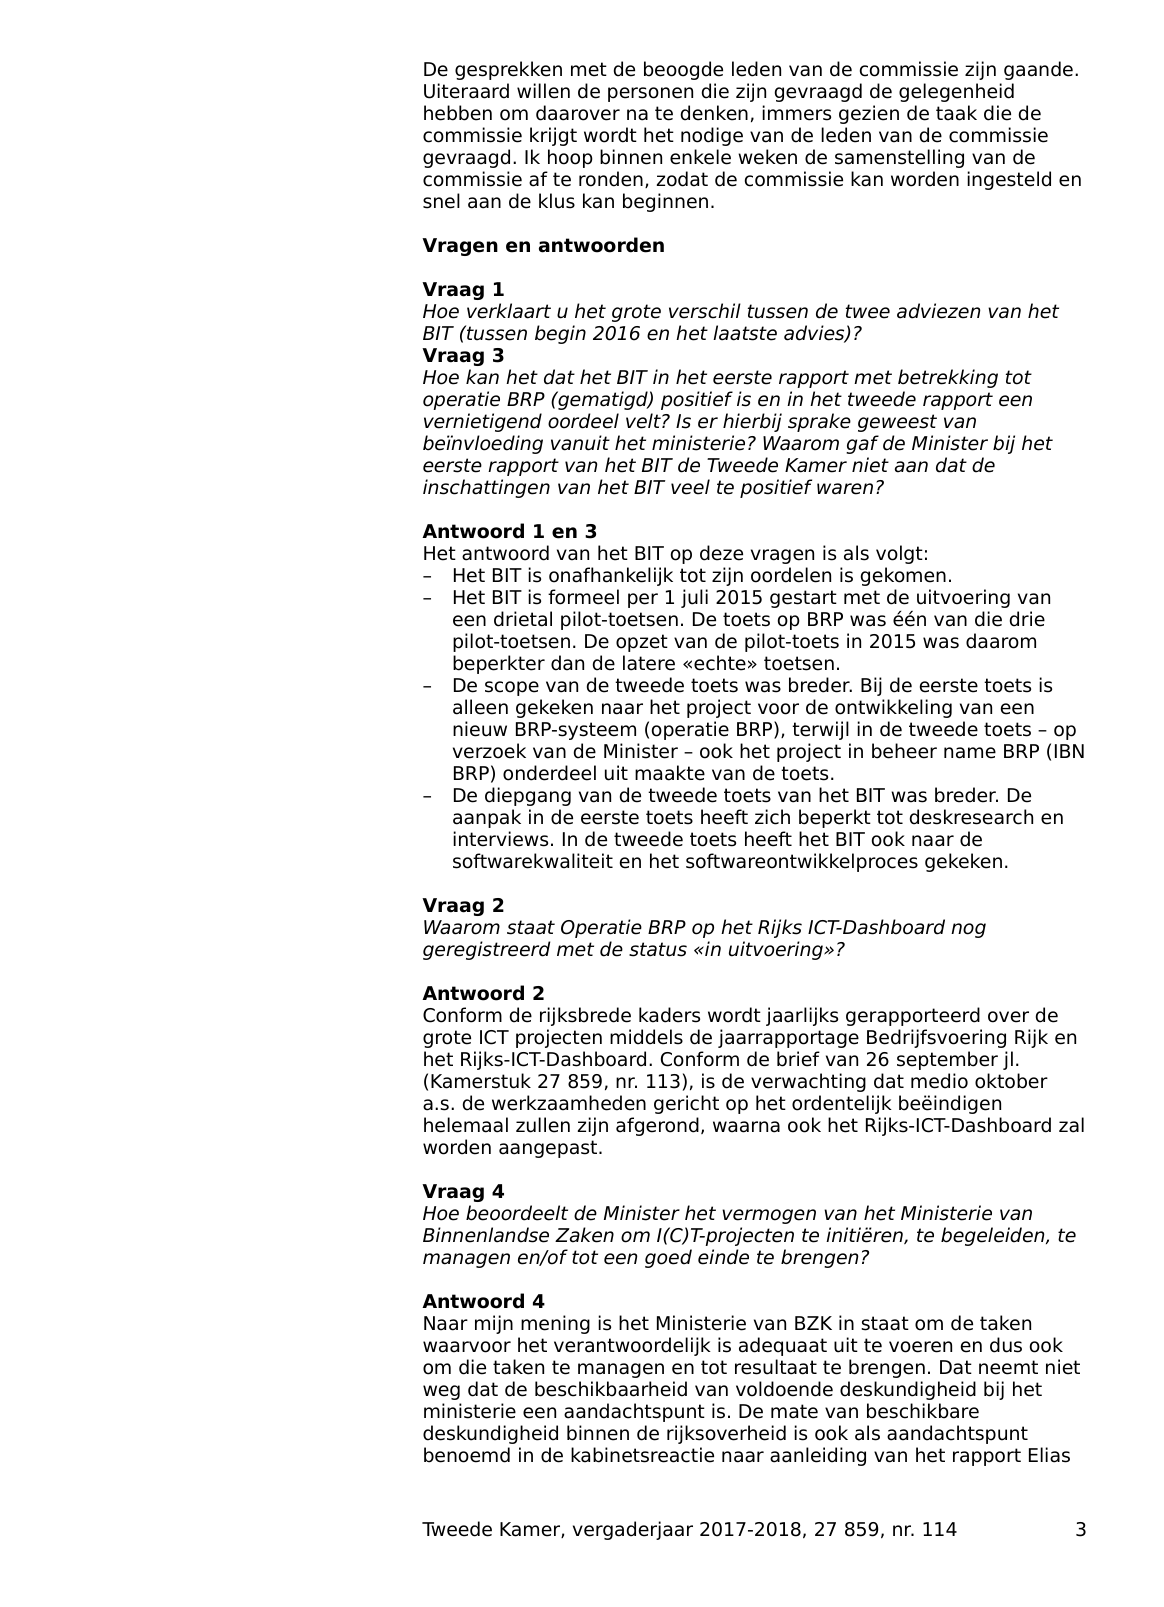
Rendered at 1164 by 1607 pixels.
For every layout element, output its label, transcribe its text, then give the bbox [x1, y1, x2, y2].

text Vraag 2 [422, 895, 1087, 917]
text Vraag 4 [422, 1181, 1087, 1203]
text Antwoord 2 [422, 983, 1087, 1005]
text – Het BIT is onafhankelijk tot zijn oordelen is gekomen. [422, 565, 1087, 587]
text Hoe kan het dat het BIT in het eerste rapport met betrekking tot operatie BRP (gematigd) positief is en in het tweede rapport een vernietigend oordeel velt? Is er hierbij sprake geweest van beïnvloeding vanuit het ministerie? Waarom gaf de Minister bij het eerste rapport van het BIT de Tweede Kamer niet aan dat de inschattingen van het BIT veel te positief waren? [422, 367, 1087, 499]
text Naar mijn mening is het Ministerie van BZK in staat om de taken waarvoor het verantwoordelijk is adequaat uit te voeren en dus ook om die taken te managen en tot resultaat te brengen. Dat neemt niet weg dat de beschikbaarheid van voldoende deskundigheid bij het ministerie een aandachtspunt is. De mate van beschikbare deskundigheid binnen de rijksoverheid is ook als aandachtspunt benoemd in de kabinetsreactie naar aanleiding van het rapport Elias [422, 1313, 1087, 1467]
text Waarom staat Operatie BRP op het Rijks ICT-Dashboard nog geregistreerd met de status «in uitvoering»? [422, 917, 1087, 961]
text Vraag 1 [422, 279, 1087, 301]
text Hoe beoordeelt de Minister het vermogen van het Ministerie van Binnenlandse Zaken om I(C)T-projecten te initiëren, te begeleiden, te managen en/of tot een goed einde te brengen? [422, 1203, 1087, 1269]
text Antwoord 1 en 3 [422, 521, 1087, 543]
text – De scope van de tweede toets was breder. Bij de eerste toets is alleen gekeken naar het project voor de ontwikkeling van een nieuw BRP-systeem (operatie BRP), terwijl in de tweede toets – op verzoek van de Minister – ook het project in beheer name BRP (IBN BRP) onderdeel uit maakte van de toets. [422, 675, 1087, 785]
text – De diepgang van de tweede toets van het BIT was breder. De aanpak in de eerste toets heeft zich beperkt tot deskresearch en interviews. In de tweede toets heeft het BIT ook naar de softwarekwaliteit en het softwareontwikkelproces gekeken. [422, 785, 1087, 873]
text – Het BIT is formeel per 1 juli 2015 gestart met de uitvoering van een drietal pilot-toetsen. De toets op BRP was één van die drie pilot-toetsen. De opzet van de pilot-toets in 2015 was daarom beperkter dan de latere «echte» toetsen. [422, 587, 1087, 675]
text Hoe verklaart u het grote verschil tussen de twee adviezen van het BIT (tussen begin 2016 en het laatste advies)? [422, 301, 1087, 345]
subtitle Vragen en antwoorden [422, 235, 1087, 257]
text De gesprekken met de beoogde leden van de commissie zijn gaande. Uiteraard willen de personen die zijn gevraagd de gelegenheid hebben om daarover na te denken, immers gezien de taak die de commissie krijgt wordt het nodige van de leden van de commissie gevraagd. Ik hoop binnen enkele weken de samenstelling van de commissie af te ronden, zodat de commissie kan worden ingesteld en snel aan de klus kan beginnen. [422, 59, 1087, 213]
text Vraag 3 [422, 345, 1087, 367]
text Het antwoord van het BIT op deze vragen is als volgt: [422, 543, 1087, 565]
text Conform de rijksbrede kaders wordt jaarlijks gerapporteerd over de grote ICT projecten middels de jaarrapportage Bedrijfsvoering Rijk en het Rijks-ICT-Dashboard. Conform de brief van 26 september jl. (Kamerstuk 27 859, nr. 113), is de verwachting dat medio oktober a.s. de werkzaamheden gericht op het ordentelijk beëindigen helemaal zullen zijn afgerond, waarna ook het Rijks-ICT-Dashboard zal worden aangepast. [422, 1005, 1087, 1159]
text Antwoord 4 [422, 1291, 1087, 1313]
